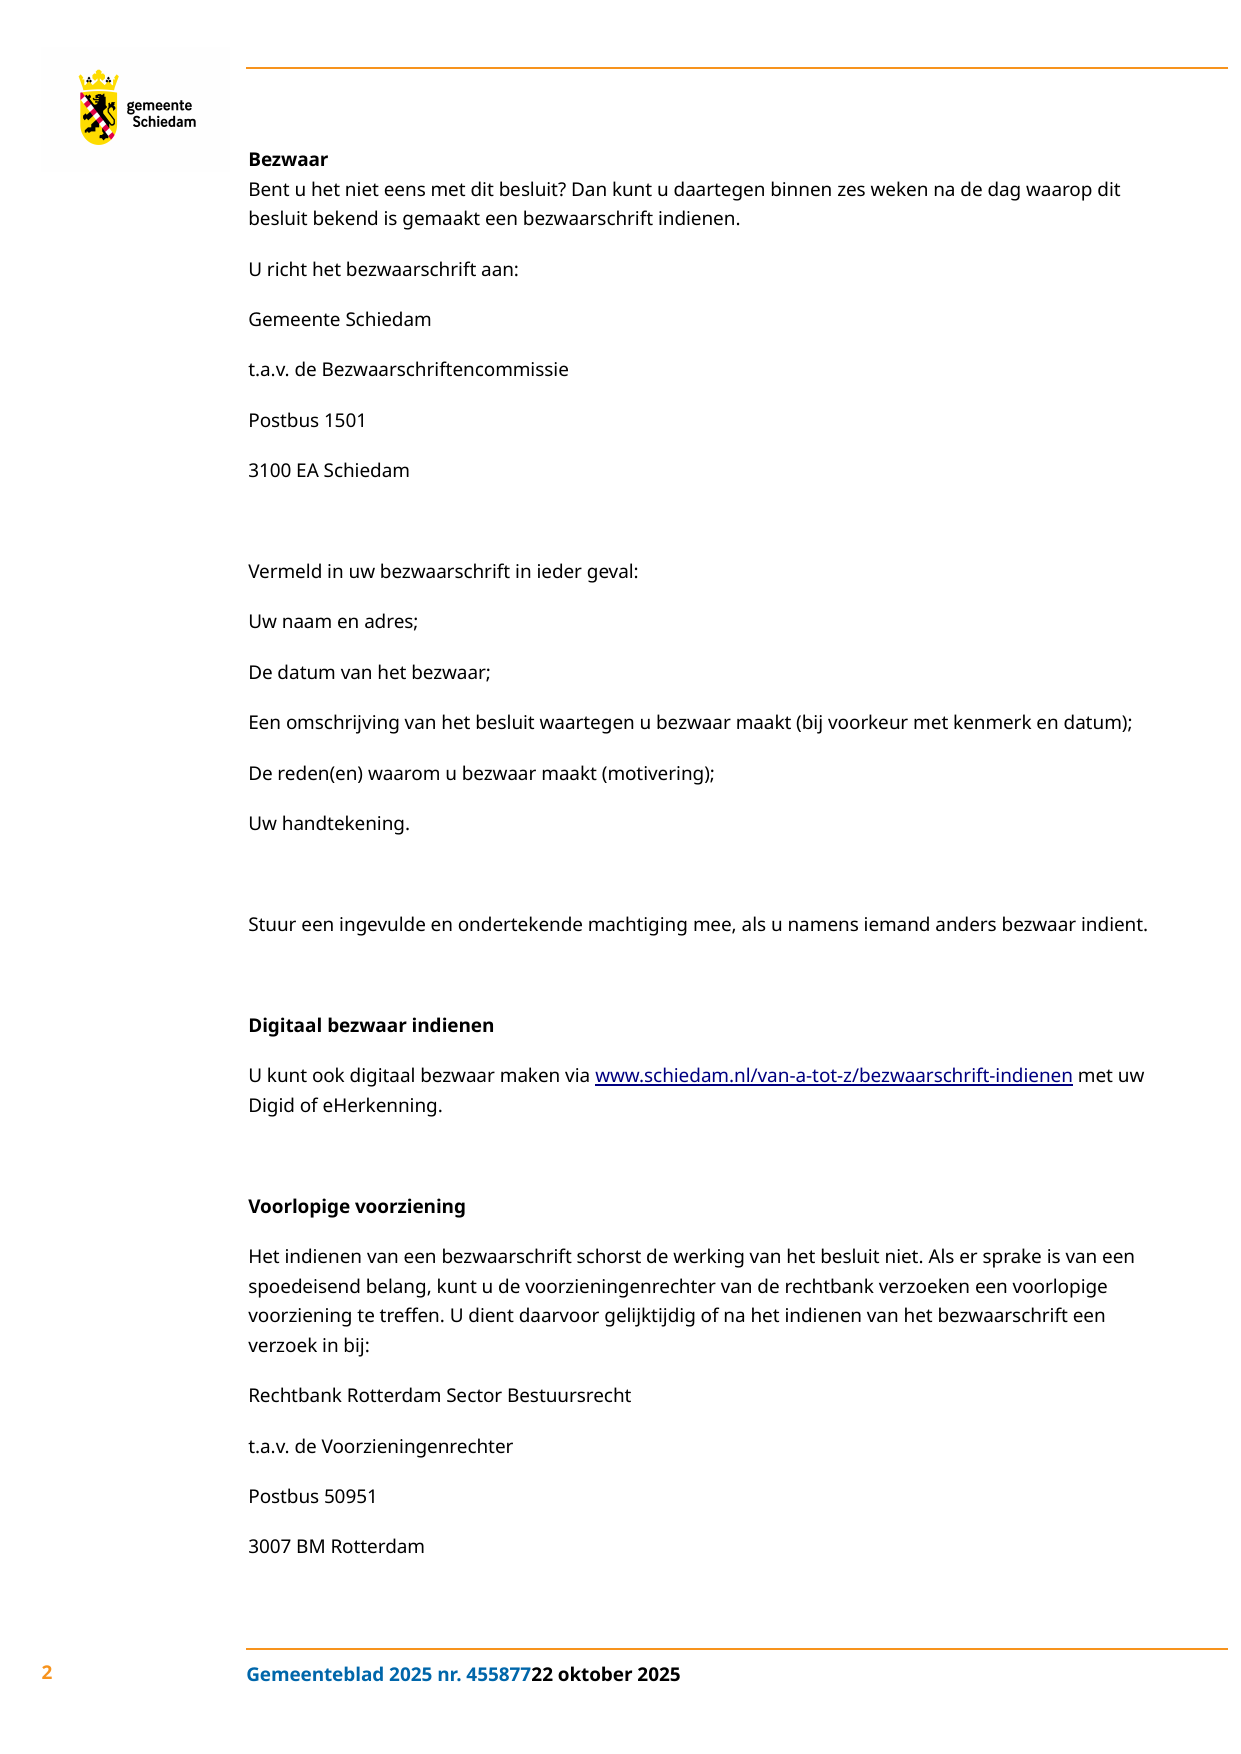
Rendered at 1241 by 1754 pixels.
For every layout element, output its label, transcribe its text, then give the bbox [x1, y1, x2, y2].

text Stuur een ingevulde en ondertekende machtiging mee, als u namens iemand anders bezwaar indient. [248, 911, 1152, 937]
text Voorlopige voorziening [248, 1193, 1152, 1219]
text Gemeente Schiedam [248, 306, 1152, 332]
text U kunt ook digitaal bezwaar maken via www.schiedam.nl/van-a-tot-z/bezwaarschrift-indienen met uw Digid of eHerkenning. [248, 1062, 1152, 1118]
text Digitaal bezwaar indienen [248, 1012, 1152, 1038]
text t.a.v. de Bezwaarschriftencommissie [248, 357, 1152, 382]
text U richt het bezwaarschrift aan: [248, 256, 1152, 282]
text De reden(en) waarom u bezwaar maakt (motivering); [248, 760, 1152, 786]
text Bent u het niet eens met dit besluit? Dan kunt u daartegen binnen zes weken na de dag waarop dit besluit bekend is gemaakt een bezwaarschrift indienen. [248, 176, 1152, 231]
text Rechtbank Rotterdam Sector Bestuursrecht [248, 1382, 1152, 1408]
text 3100 EA Schiedam [248, 457, 1152, 483]
text Het indienen van een bezwaarschrift schorst de werking van het besluit niet. Als er sprake is van een spoedeisend belang, kunt u de voorzieningenrechter van de rechtbank verzoeken een voorlopige voorziening te treffen. U dient daarvoor gelijktijdig of na het indienen van het bezwaarschrift een verzoek in bij: [248, 1243, 1152, 1358]
text Postbus 50951 [248, 1483, 1152, 1509]
text Uw handtekening. [248, 810, 1152, 836]
text Een omschrijving van het besluit waartegen u bezwaar maakt (bij voorkeur met kenmerk en datum); [248, 709, 1152, 735]
text Postbus 1501 [248, 407, 1152, 433]
text Vermeld in uw bezwaarschrift in ieder geval: [248, 558, 1152, 584]
picture [41, 47, 231, 172]
text De datum van het bezwaar; [248, 659, 1152, 685]
text Bezwaar [248, 146, 1152, 172]
text 3007 BM Rotterdam [248, 1534, 1152, 1559]
text t.a.v. de Voorzieningenrechter [248, 1433, 1152, 1459]
text Uw naam en adres; [248, 609, 1152, 634]
